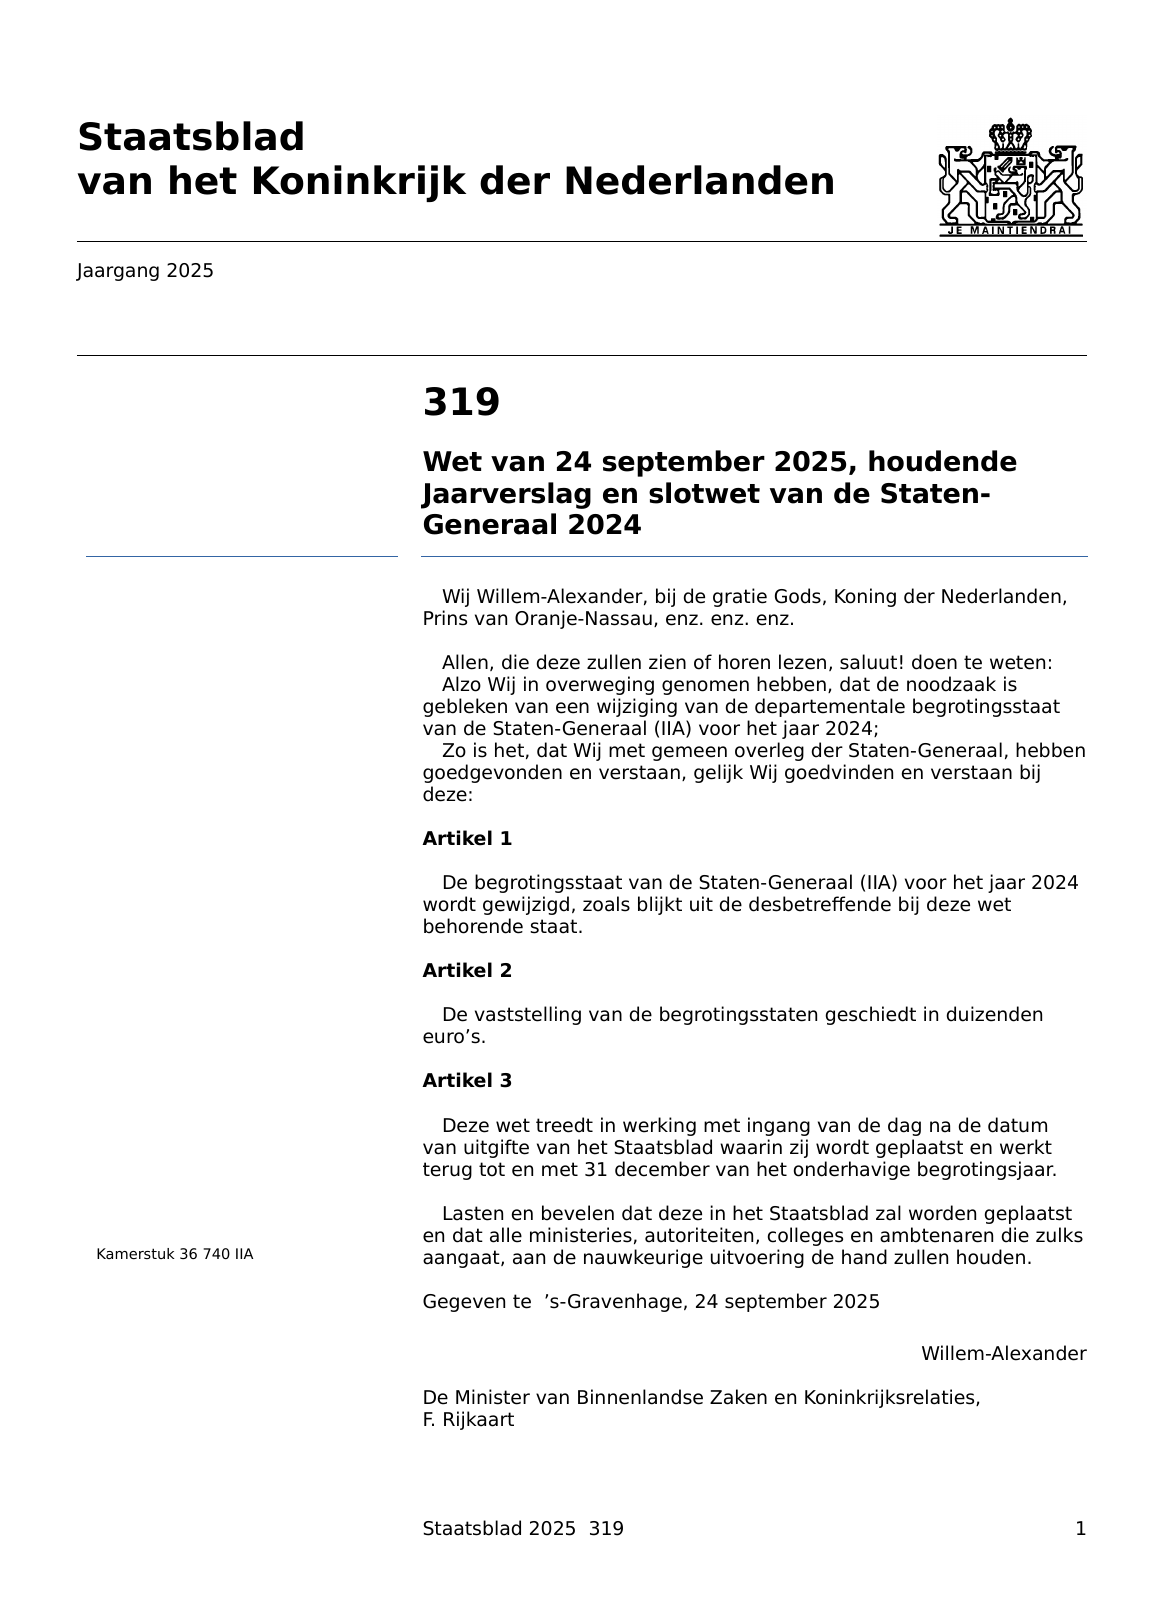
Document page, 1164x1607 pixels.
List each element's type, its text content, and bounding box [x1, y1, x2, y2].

text Allen, die deze zullen zien of horen lezen, saluut! doen te weten: [422, 652, 1087, 674]
table_header Staatsblad van het Koninkrijk der Nederlanden [77, 100, 886, 241]
table_cell Jaargang 2025 [77, 242, 1087, 355]
text Wet van 24 september 2025, houdende Jaarverslag en slotwet van de Staten-Generaal 2024 [422, 447, 1087, 541]
text De begrotingsstaat van de Staten-Generaal (IIA) voor het jaar 2024 wordt gewijzigd, zoals blijkt uit de desbetreffende bij deze wet behorende staat. [422, 872, 1087, 938]
subtitle Artikel 2 [422, 960, 1087, 982]
text Alzo Wij in overweging genomen hebben, dat de noodzaak is gebleken van een wijziging van de departementale begrotingsstaat van de Staten-Generaal (IIA) voor het jaar 2024; [422, 674, 1087, 740]
subtitle Artikel 1 [422, 828, 1087, 850]
text Kamerstuk 36 740 IIA [77, 1246, 396, 1263]
text Deze wet treedt in werking met ingang van de dag na de datum van uitgifte van het Staatsblad waarin zij wordt geplaatst en werkt terug tot en met 31 december van het onderhavige begrotingsjaar. [422, 1114, 1087, 1181]
text Willem-Alexander [422, 1343, 1087, 1365]
text De vaststelling van de begrotingsstaten geschiedt in duizenden euro’s. [422, 1004, 1087, 1048]
text De Minister van Binnenlandse Zaken en Koninkrijksrelaties, F. Rijkaart [422, 1387, 1087, 1431]
table_header [886, 100, 1087, 241]
text Lasten en bevelen dat deze in het Staatsblad zal worden geplaatst en dat alle ministeries, autoriteiten, colleges en ambtenaren die zulks aangaat, aan de nauwkeurige uitvoering de hand zullen houden. [422, 1203, 1087, 1269]
text Gegeven te ’s-Gravenhage, 24 september 2025 [422, 1291, 1087, 1313]
subtitle 319 [422, 381, 1087, 424]
text Zo is het, dat Wij met gemeen overleg der Staten-Generaal, hebben goedgevonden en verstaan, gelijk Wij goedvinden en verstaan bij deze: [422, 740, 1087, 806]
text Wij Willem-Alexander, bij de gratie Gods, Koning der Nederlanden, Prins van Oranje-Nassau, enz. enz. enz. [422, 586, 1087, 629]
subtitle Artikel 3 [422, 1070, 1087, 1092]
picture [936, 115, 1087, 240]
